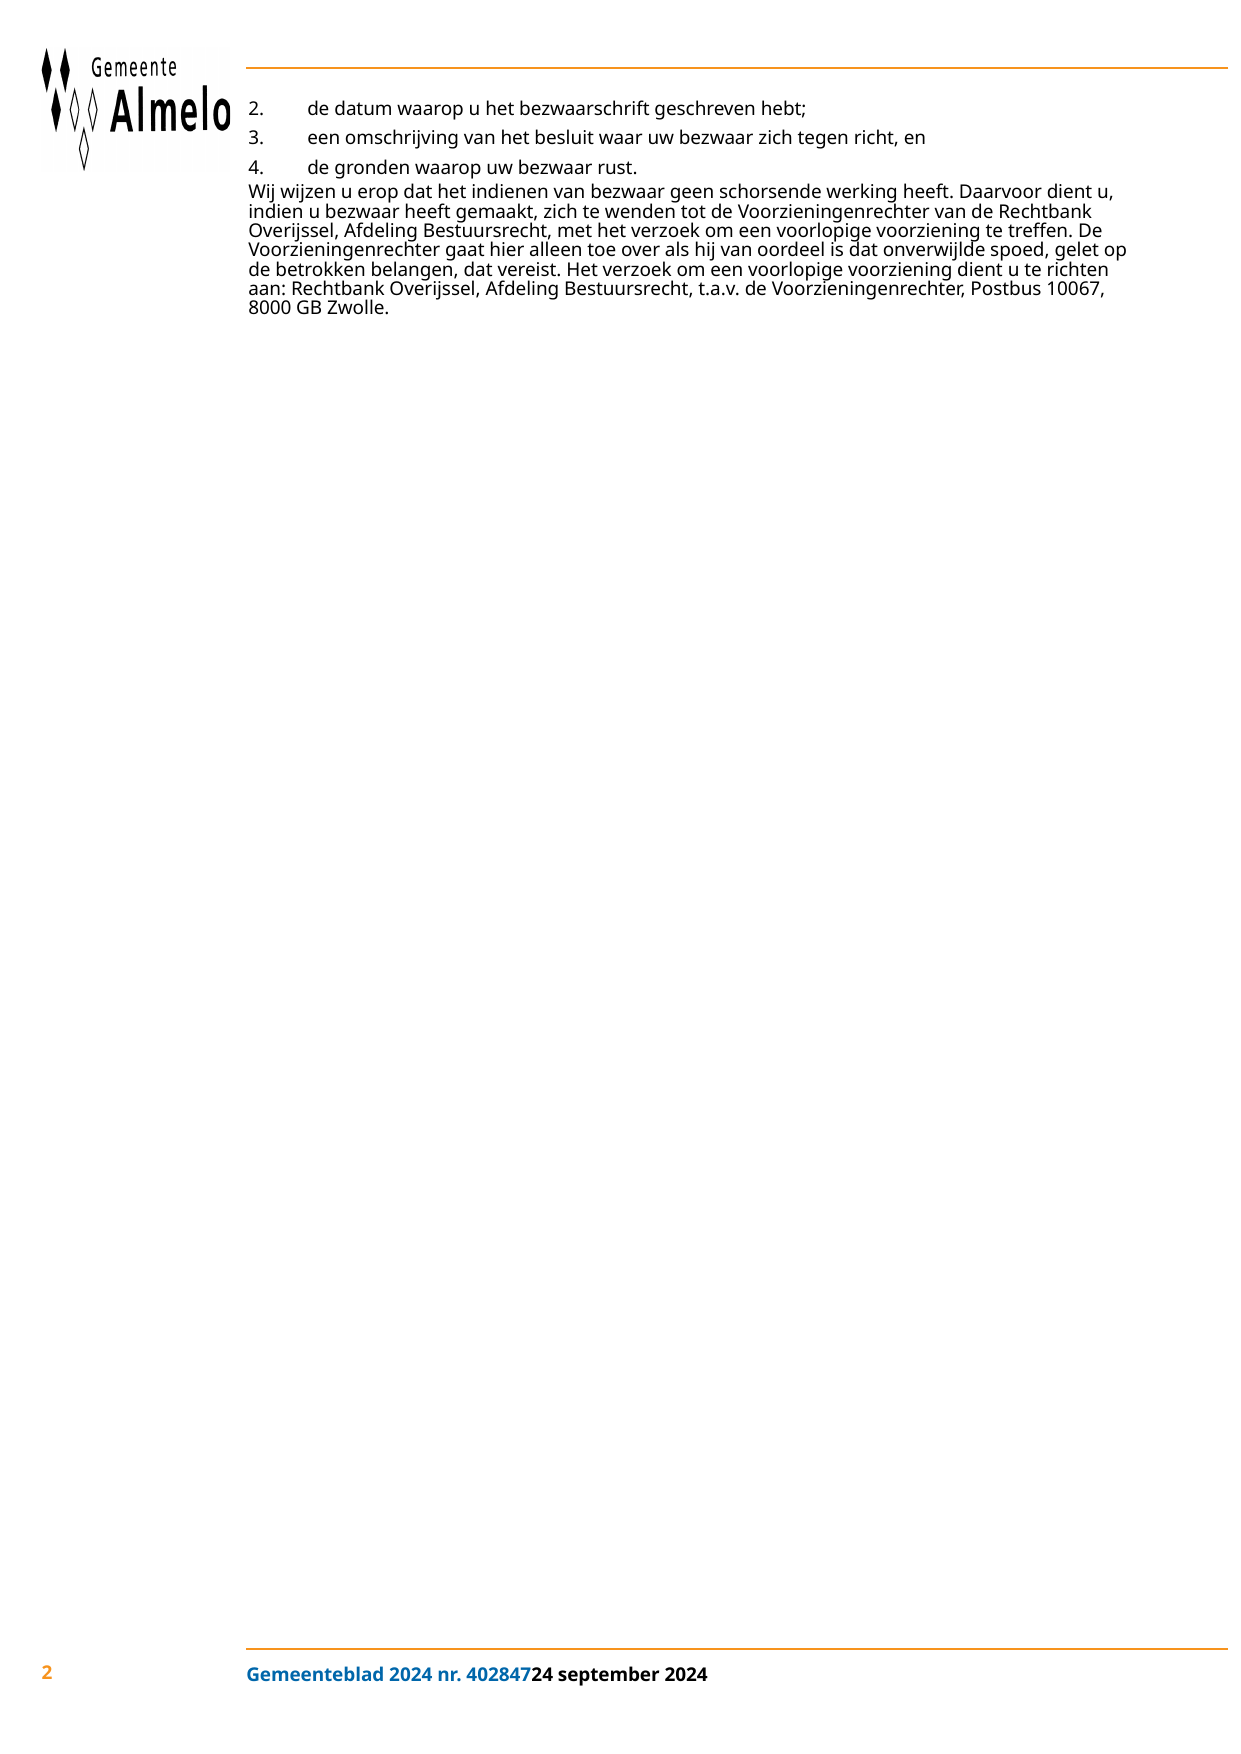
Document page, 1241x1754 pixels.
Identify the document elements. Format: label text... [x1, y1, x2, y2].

text Wij wijzen u erop dat het indienen van bezwaar geen schorsende werking heeft. Daarvoor dient u, indien u bezwaar heeft gemaakt, zich te wenden tot de Voorzieningenrechter van de Rechtbank Overijssel, Afdeling Bestuursrecht, met het verzoek om een voorlopige voorziening te treffen. De Voorzieningenrechter gaat hier alleen toe over als hij van oordeel is dat onverwijlde spoed, gelet op de betrokken belangen, dat vereist. Het verzoek om een voorlopige voorziening dient u te richten aan: Rechtbank Overijssel, Afdeling Bestuursrecht, t.a.v. de Voorzieningenrechter, Postbus 10067, 8000 GB Zwolle. [248, 183, 1152, 318]
list de gronden waarop uw bezwaar rust. [248, 154, 1152, 180]
picture [41, 47, 231, 172]
list een omschrijving van het besluit waar uw bezwaar zich tegen richt, en [248, 124, 1152, 150]
list de datum waarop u het bezwaarschrift geschreven hebt; [248, 95, 1152, 121]
